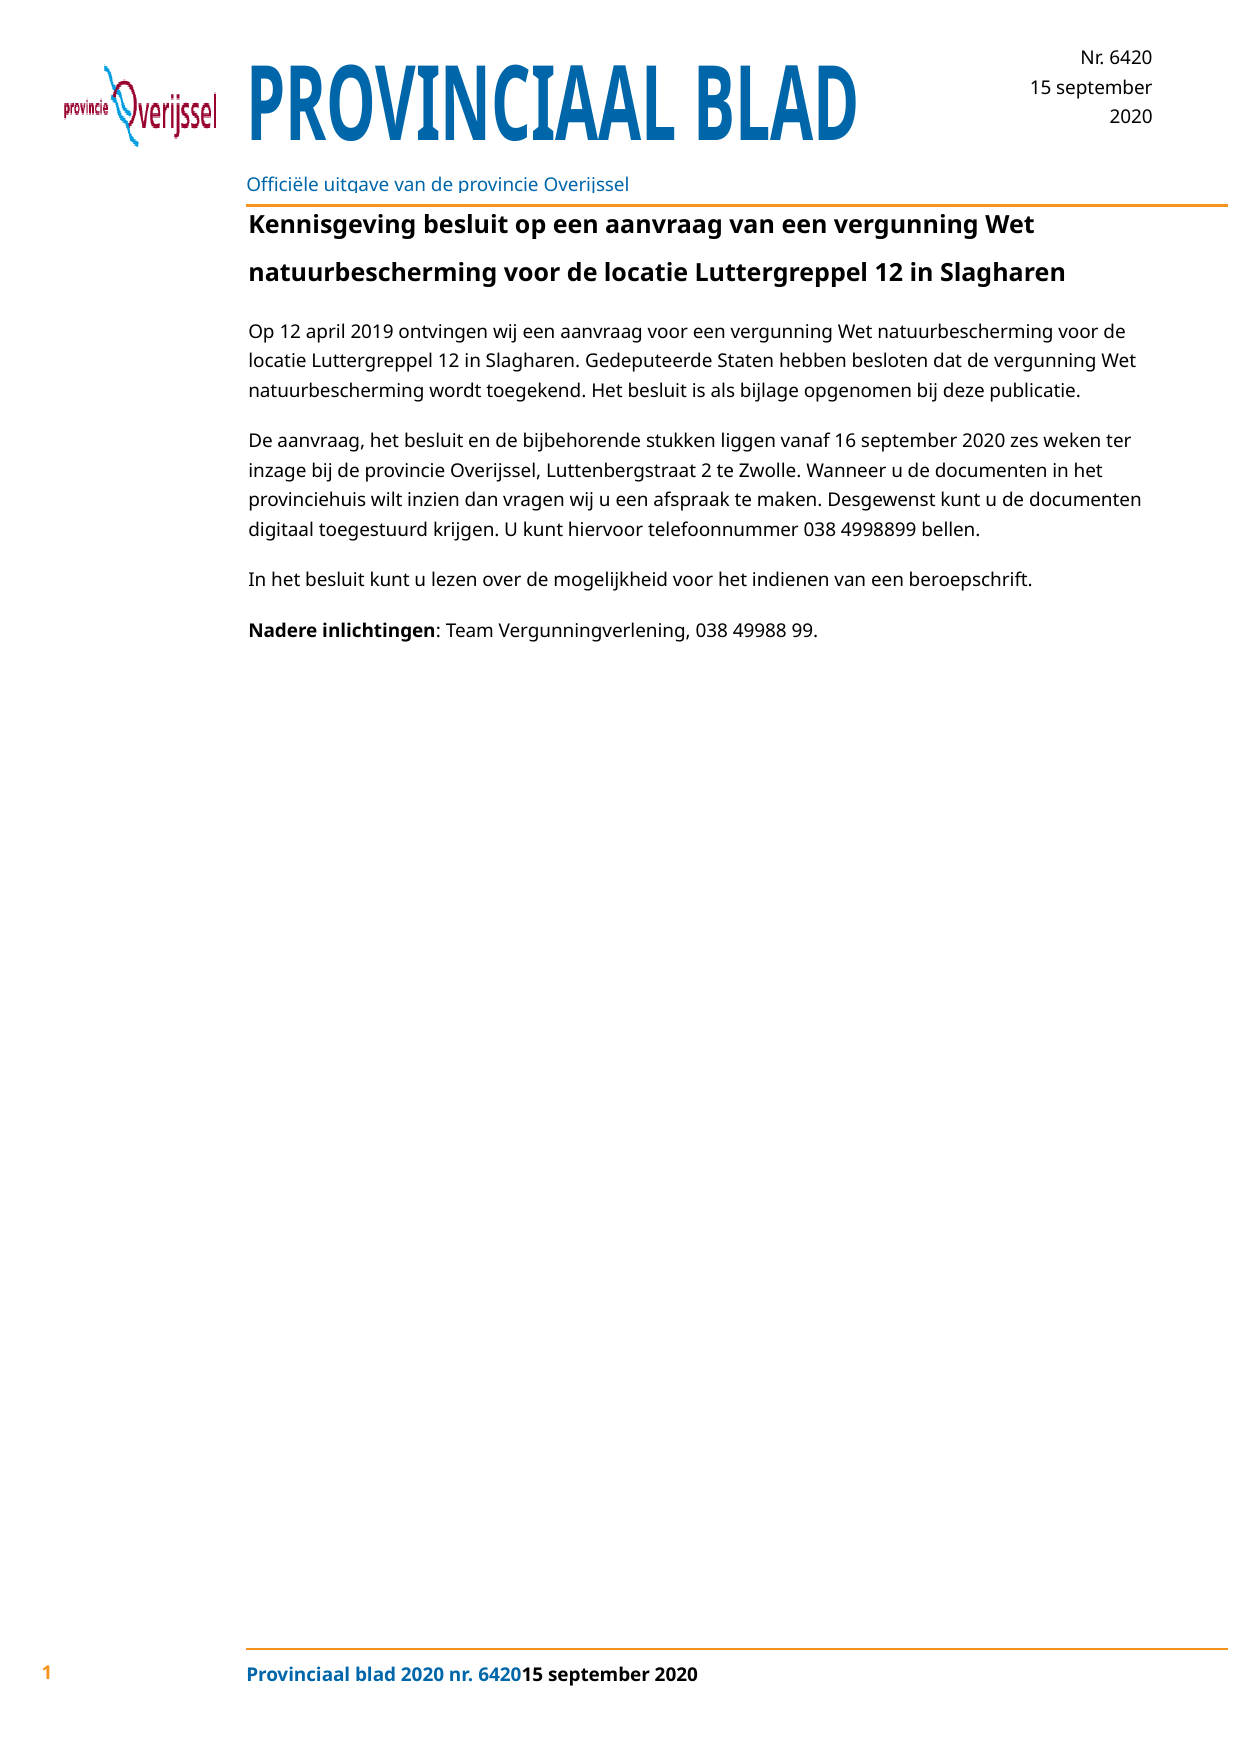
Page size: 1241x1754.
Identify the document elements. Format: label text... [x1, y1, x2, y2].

text Op 12 april 2019 ontvingen wij een aanvraag voor een vergunning Wet natuurbescherming voor de locatie Luttergreppel 12 in Slagharen. Gedeputeerde Staten hebben besloten dat de vergunning Wet natuurbescherming wordt toegekend. Het besluit is als bijlage opgenomen bij deze publicatie. [248, 318, 1152, 403]
text In het besluit kunt u lezen over de mogelijkheid voor het indienen van een beroepschrift. [248, 567, 1152, 592]
text Nadere inlichtingen: Team Vergunningverlening, 038 49988 99. [248, 617, 1152, 643]
text De aanvraag, het besluit en de bijbehorende stukken liggen vanaf 16 september 2020 zes weken ter inzage bij de provincie Overijssel, Luttenbergstraat 2 te Zwolle. Wanneer u de documenten in het provinciehuis wilt inzien dan vragen wij u een afspraak te maken. Desgewenst kunt u de documenten digitaal toegestuurd krijgen. U kunt hiervoor telefoonnummer 038 4998899 bellen. [248, 427, 1152, 542]
picture [41, 47, 231, 172]
text Kennisgeving besluit op een aanvraag van een vergunning Wet natuurbescherming voor de locatie Luttergreppel 12 in Slagharen [248, 207, 1152, 288]
